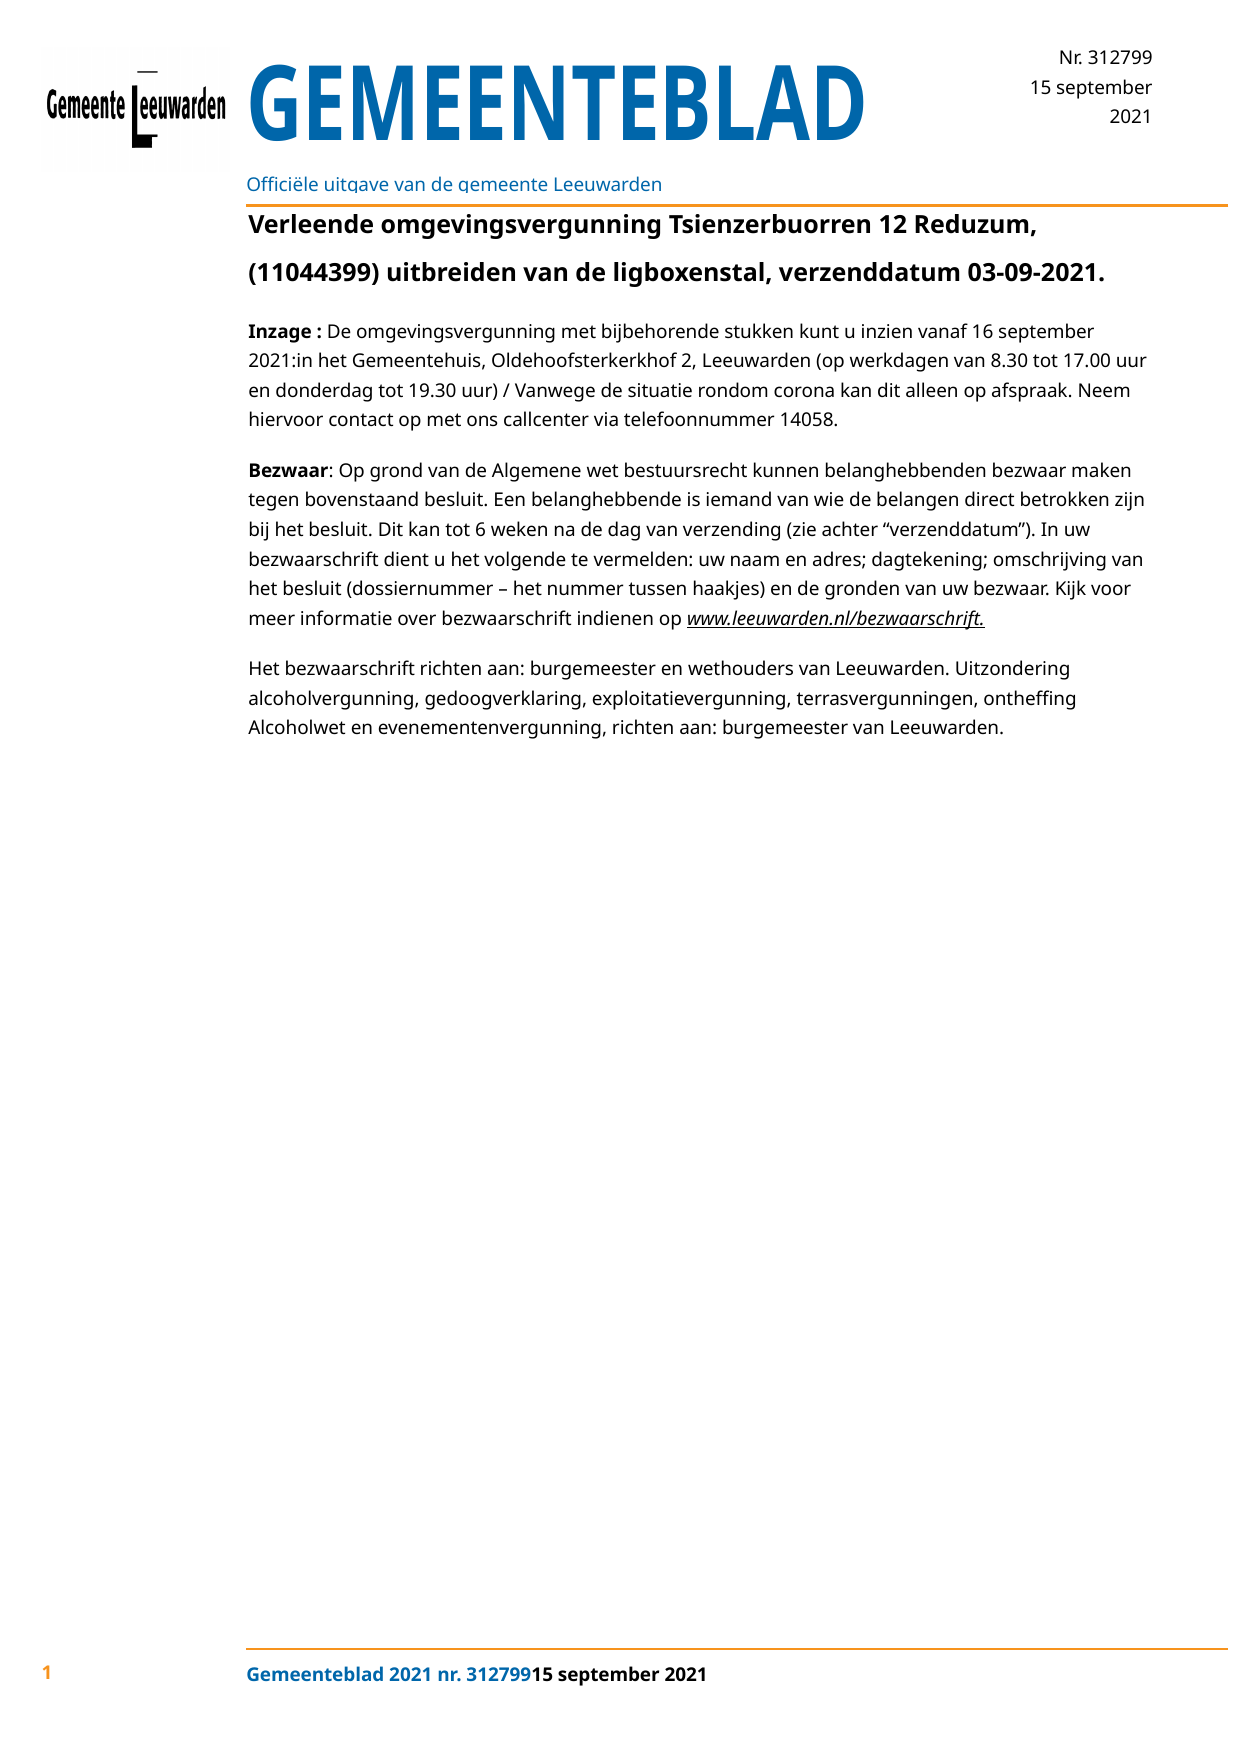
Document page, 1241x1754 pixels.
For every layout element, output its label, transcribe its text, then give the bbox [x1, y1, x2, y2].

text Verleende omgevingsvergunning Tsienzerbuorren 12 Reduzum, (11044399) uitbreiden van de ligboxenstal, verzenddatum 03-09-2021. [248, 207, 1152, 288]
text Het bezwaarschrift richten aan: burgemeester en wethouders van Leeuwarden. Uitzondering alcoholvergunning, gedoogverklaring, exploitatievergunning, terrasvergunningen, ontheffing Alcoholwet en evenementenvergunning, richten aan: burgemeester van Leeuwarden. [248, 655, 1152, 740]
picture [41, 47, 231, 172]
text Inzage : De omgevingsvergunning met bijbehorende stukken kunt u inzien vanaf 16 september 2021:in het Gemeentehuis, Oldehoofsterkerkhof 2, Leeuwarden (op werkdagen van 8.30 tot 17.00 uur en donderdag tot 19.30 uur) / Vanwege de situatie rondom corona kan dit alleen op afspraak. Neem hiervoor contact op met ons callcenter via telefoonnummer 14058. [248, 318, 1152, 432]
text Bezwaar: Op grond van de Algemene wet bestuursrecht kunnen belanghebbenden bezwaar maken tegen bovenstaand besluit. Een belanghebbende is iemand van wie de belangen direct betrokken zijn bij het besluit. Dit kan tot 6 weken na de dag van verzending (zie achter “verzenddatum”). In uw bezwaarschrift dient u het volgende te vermelden: uw naam en adres; dagtekening; omschrijving van het besluit (dossiernummer – het nummer tussen haakjes) en de gronden van uw bezwaar. Kijk voor meer informatie over bezwaarschrift indienen op www.leeuwarden.nl/bezwaarschrift. [248, 457, 1152, 631]
